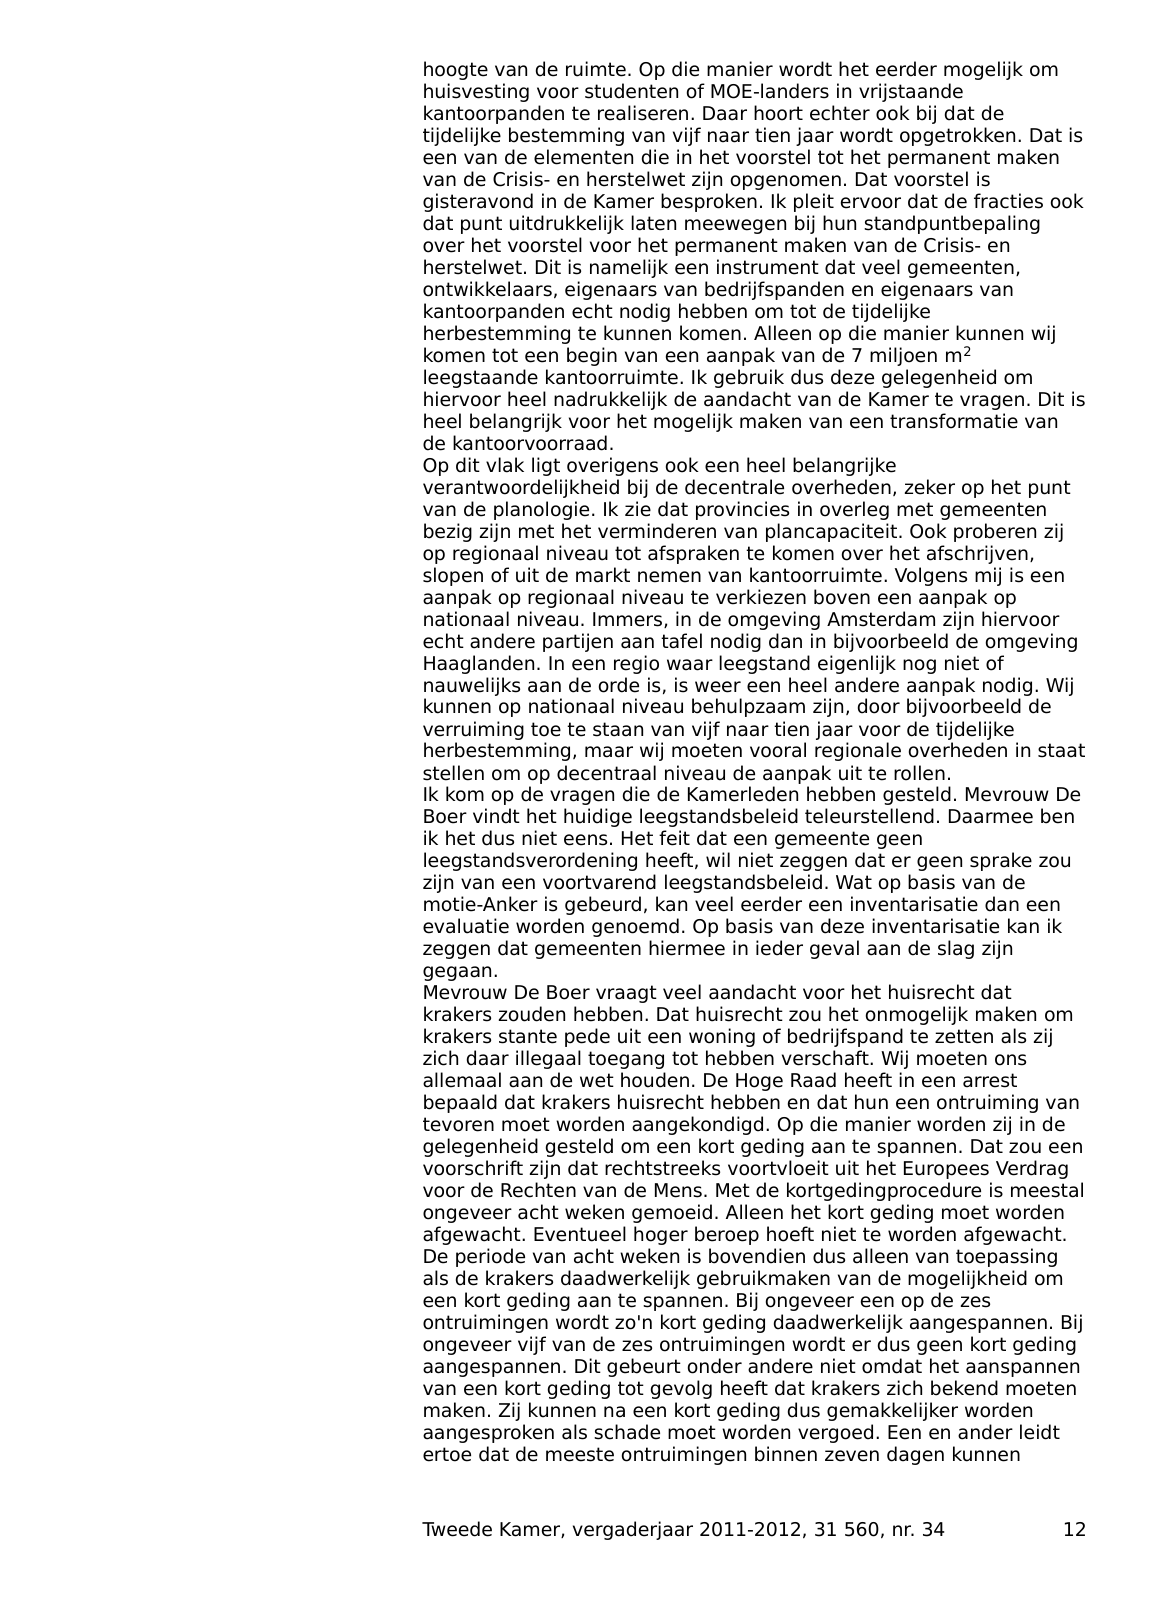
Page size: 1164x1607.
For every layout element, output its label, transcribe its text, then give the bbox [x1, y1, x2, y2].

text Ik kom op de vragen die de Kamerleden hebben gesteld. Mevrouw De Boer vindt het huidige leegstandsbeleid teleurstellend. Daarmee ben ik het dus niet eens. Het feit dat een gemeente geen leegstandsverordening heeft, wil niet zeggen dat er geen sprake zou zijn van een voortvarend leegstandsbeleid. Wat op basis van de motie-Anker is gebeurd, kan veel eerder een inventarisatie dan een evaluatie worden genoemd. Op basis van deze inventarisatie kan ik zeggen dat gemeenten hiermee in ieder geval aan de slag zijn gegaan. [422, 784, 1087, 982]
text Op dit vlak ligt overigens ook een heel belangrijke verantwoordelijkheid bij de decentrale overheden, zeker op het punt van de planologie. Ik zie dat provincies in overleg met gemeenten bezig zijn met het verminderen van plancapaciteit. Ook proberen zij op regionaal niveau tot afspraken te komen over het afschrijven, slopen of uit de markt nemen van kantoorruimte. Volgens mij is een aanpak op regionaal niveau te verkiezen boven een aanpak op nationaal niveau. Immers, in de omgeving Amsterdam zijn hiervoor echt andere partijen aan tafel nodig dan in bijvoorbeeld de omgeving Haaglanden. In een regio waar leegstand eigenlijk nog niet of nauwelijks aan de orde is, is weer een heel andere aanpak nodig. Wij kunnen op nationaal niveau behulpzaam zijn, door bijvoorbeeld de verruiming toe te staan van vijf naar tien jaar voor de tijdelijke herbestemming, maar wij moeten vooral regionale overheden in staat stellen om op decentraal niveau de aanpak uit te rollen. [422, 455, 1087, 784]
text hoogte van de ruimte. Op die manier wordt het eerder mogelijk om huisvesting voor studenten of MOE-landers in vrijstaande kantoorpanden te realiseren. Daar hoort echter ook bij dat de tijdelijke bestemming van vijf naar tien jaar wordt opgetrokken. Dat is een van de elementen die in het voorstel tot het permanent maken van de Crisis- en herstelwet zijn opgenomen. Dat voorstel is gisteravond in de Kamer besproken. Ik pleit ervoor dat de fracties ook dat punt uitdrukkelijk laten meewegen bij hun standpuntbepaling over het voorstel voor het permanent maken van de Crisis- en herstelwet. Dit is namelijk een instrument dat veel gemeenten, ontwikkelaars, eigenaars van bedrijfspanden en eigenaars van kantoorpanden echt nodig hebben om tot de tijdelijke herbestemming te kunnen komen. Alleen op die manier kunnen wij komen tot een begin van een aanpak van de 7 miljoen m2 leegstaande kantoorruimte. Ik gebruik dus deze gelegenheid om hiervoor heel nadrukkelijk de aandacht van de Kamer te vragen. Dit is heel belangrijk voor het mogelijk maken van een transformatie van de kantoorvoorraad. [422, 59, 1087, 455]
text Mevrouw De Boer vraagt veel aandacht voor het huisrecht dat krakers zouden hebben. Dat huisrecht zou het onmogelijk maken om krakers stante pede uit een woning of bedrijfspand te zetten als zij zich daar illegaal toegang tot hebben verschaft. Wij moeten ons allemaal aan de wet houden. De Hoge Raad heeft in een arrest bepaald dat krakers huisrecht hebben en dat hun een ontruiming van tevoren moet worden aangekondigd. Op die manier worden zij in de gelegenheid gesteld om een kort geding aan te spannen. Dat zou een voorschrift zijn dat rechtstreeks voortvloeit uit het Europees Verdrag voor de Rechten van de Mens. Met de kortgedingprocedure is meestal ongeveer acht weken gemoeid. Alleen het kort geding moet worden afgewacht. Eventueel hoger beroep hoeft niet te worden afgewacht. De periode van acht weken is bovendien dus alleen van toepassing als de krakers daadwerkelijk gebruikmaken van de mogelijkheid om een kort geding aan te spannen. Bij ongeveer een op de zes ontruimingen wordt zo'n kort geding daadwerkelijk aangespannen. Bij ongeveer vijf van de zes ontruimingen wordt er dus geen kort geding aangespannen. Dit gebeurt onder andere niet omdat het aanspannen van een kort geding tot gevolg heeft dat krakers zich bekend moeten maken. Zij kunnen na een kort geding dus gemakkelijker worden aangesproken als schade moet worden vergoed. Een en ander leidt ertoe dat de meeste ontruimingen binnen zeven dagen kunnen [422, 982, 1087, 1466]
